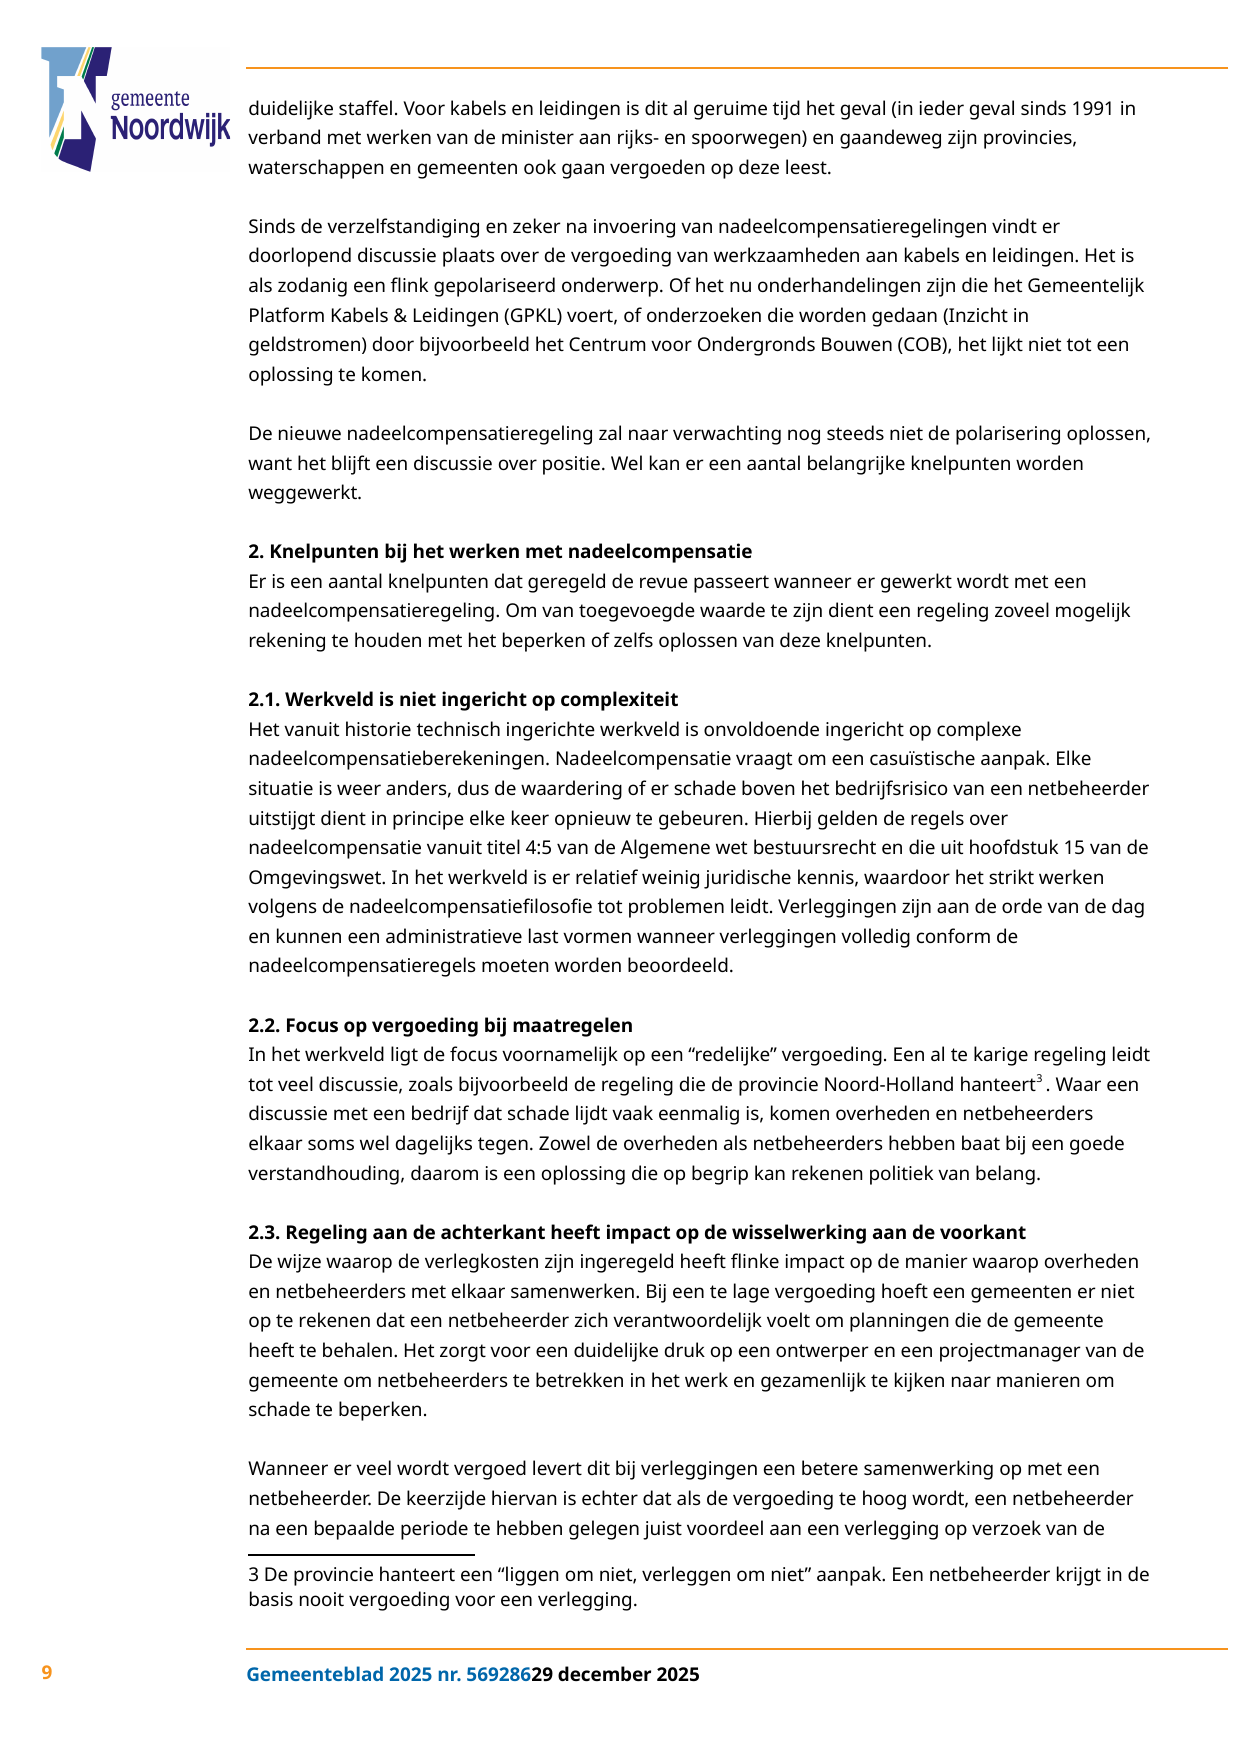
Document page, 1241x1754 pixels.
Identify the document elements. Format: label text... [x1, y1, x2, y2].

text Er is een aantal knelpunten dat geregeld de revue passeert wanneer er gewerkt wordt met een nadeelcompensatieregeling. Om van toegevoegde waarde te zijn dient een regeling zoveel mogelijk rekening te houden met het beperken of zelfs oplossen van deze knelpunten. [248, 568, 1152, 653]
text 2.2. Focus op vergoeding bij maatregelen [248, 1012, 1152, 1038]
text duidelijke staffel. Voor kabels en leidingen is dit al geruime tijd het geval (in ieder geval sinds 1991 in verband met werken van de minister aan rijks- en spoorwegen) en gaandeweg zijn provincies, waterschappen en gemeenten ook gaan vergoeden op deze leest. [248, 95, 1152, 180]
text De nieuwe nadeelcompensatieregeling zal naar verwachting nog steeds niet de polarisering oplossen, want het blijft een discussie over positie. Wel kan er een aantal belangrijke knelpunten worden weggewerkt. [248, 420, 1152, 505]
text Wanneer er veel wordt vergoed levert dit bij verleggingen een betere samenwerking op met een netbeheerder. De keerzijde hiervan is echter dat als de vergoeding te hoog wordt, een netbeheerder na een bepaalde periode te hebben gelegen juist voordeel aan een verlegging op verzoek van de [248, 1456, 1152, 1541]
text De provincie hanteert een “liggen om niet, verleggen om niet” aanpak. Een netbeheerder krijgt in de basis nooit vergoeding voor een verlegging. [248, 1561, 1152, 1612]
text Sinds de verzelfstandiging en zeker na invoering van nadeelcompensatieregelingen vindt er doorlopend discussie plaats over de vergoeding van werkzaamheden aan kabels en leidingen. Het is als zodanig een flink gepolariseerd onderwerp. Of het nu onderhandelingen zijn die het Gemeentelijk Platform Kabels & Leidingen (GPKL) voert, of onderzoeken die worden gedaan (Inzicht in geldstromen) door bijvoorbeeld het Centrum voor Ondergronds Bouwen (COB), het lijkt niet tot een oplossing te komen. [248, 213, 1152, 387]
text 2. Knelpunten bij het werken met nadeelcompensatie [248, 538, 1152, 564]
text In het werkveld ligt de focus voornamelijk op een “redelijke” vergoeding. Een al te karige regeling leidt tot veel discussie, zoals bijvoorbeeld de regeling die de provincie Noord-Holland hanteert. Waar een discussie met een bedrijf dat schade lijdt vaak eenmalig is, komen overheden en netbeheerders elkaar soms wel dagelijks tegen. Zowel de overheden als netbeheerders hebben baat bij een goede verstandhouding, daarom is een oplossing die op begrip kan rekenen politiek van belang. [248, 1041, 1152, 1186]
text Het vanuit historie technisch ingerichte werkveld is onvoldoende ingericht op complexe nadeelcompensatieberekeningen. Nadeelcompensatie vraagt om een casuïstische aanpak. Elke situatie is weer anders, dus de waardering of er schade boven het bedrijfsrisico van een netbeheerder uitstijgt dient in principe elke keer opnieuw te gebeuren. Hierbij gelden de regels over nadeelcompensatie vanuit titel 4:5 van de Algemene wet bestuursrecht en die uit hoofdstuk 15 van de Omgevingswet. In het werkveld is er relatief weinig juridische kennis, waardoor het strikt werken volgens de nadeelcompensatiefilosofie tot problemen leidt. Verleggingen zijn aan de orde van de dag en kunnen een administratieve last vormen wanneer verleggingen volledig conform de nadeelcompensatieregels moeten worden beoordeeld. [248, 716, 1152, 978]
picture [41, 47, 231, 172]
text 2.3. Regeling aan de achterkant heeft impact op de wisselwerking aan de voorkant [248, 1219, 1152, 1245]
text De wijze waarop de verlegkosten zijn ingeregeld heeft flinke impact op de manier waarop overheden en netbeheerders met elkaar samenwerken. Bij een te lage vergoeding hoeft een gemeenten er niet op te rekenen dat een netbeheerder zich verantwoordelijk voelt om planningen die de gemeente heeft te behalen. Het zorgt voor een duidelijke druk op een ontwerper en een projectmanager van de gemeente om netbeheerders te betrekken in het werk en gezamenlijk te kijken naar manieren om schade te beperken. [248, 1248, 1152, 1422]
text 2.1. Werkveld is niet ingericht op complexiteit [248, 686, 1152, 712]
